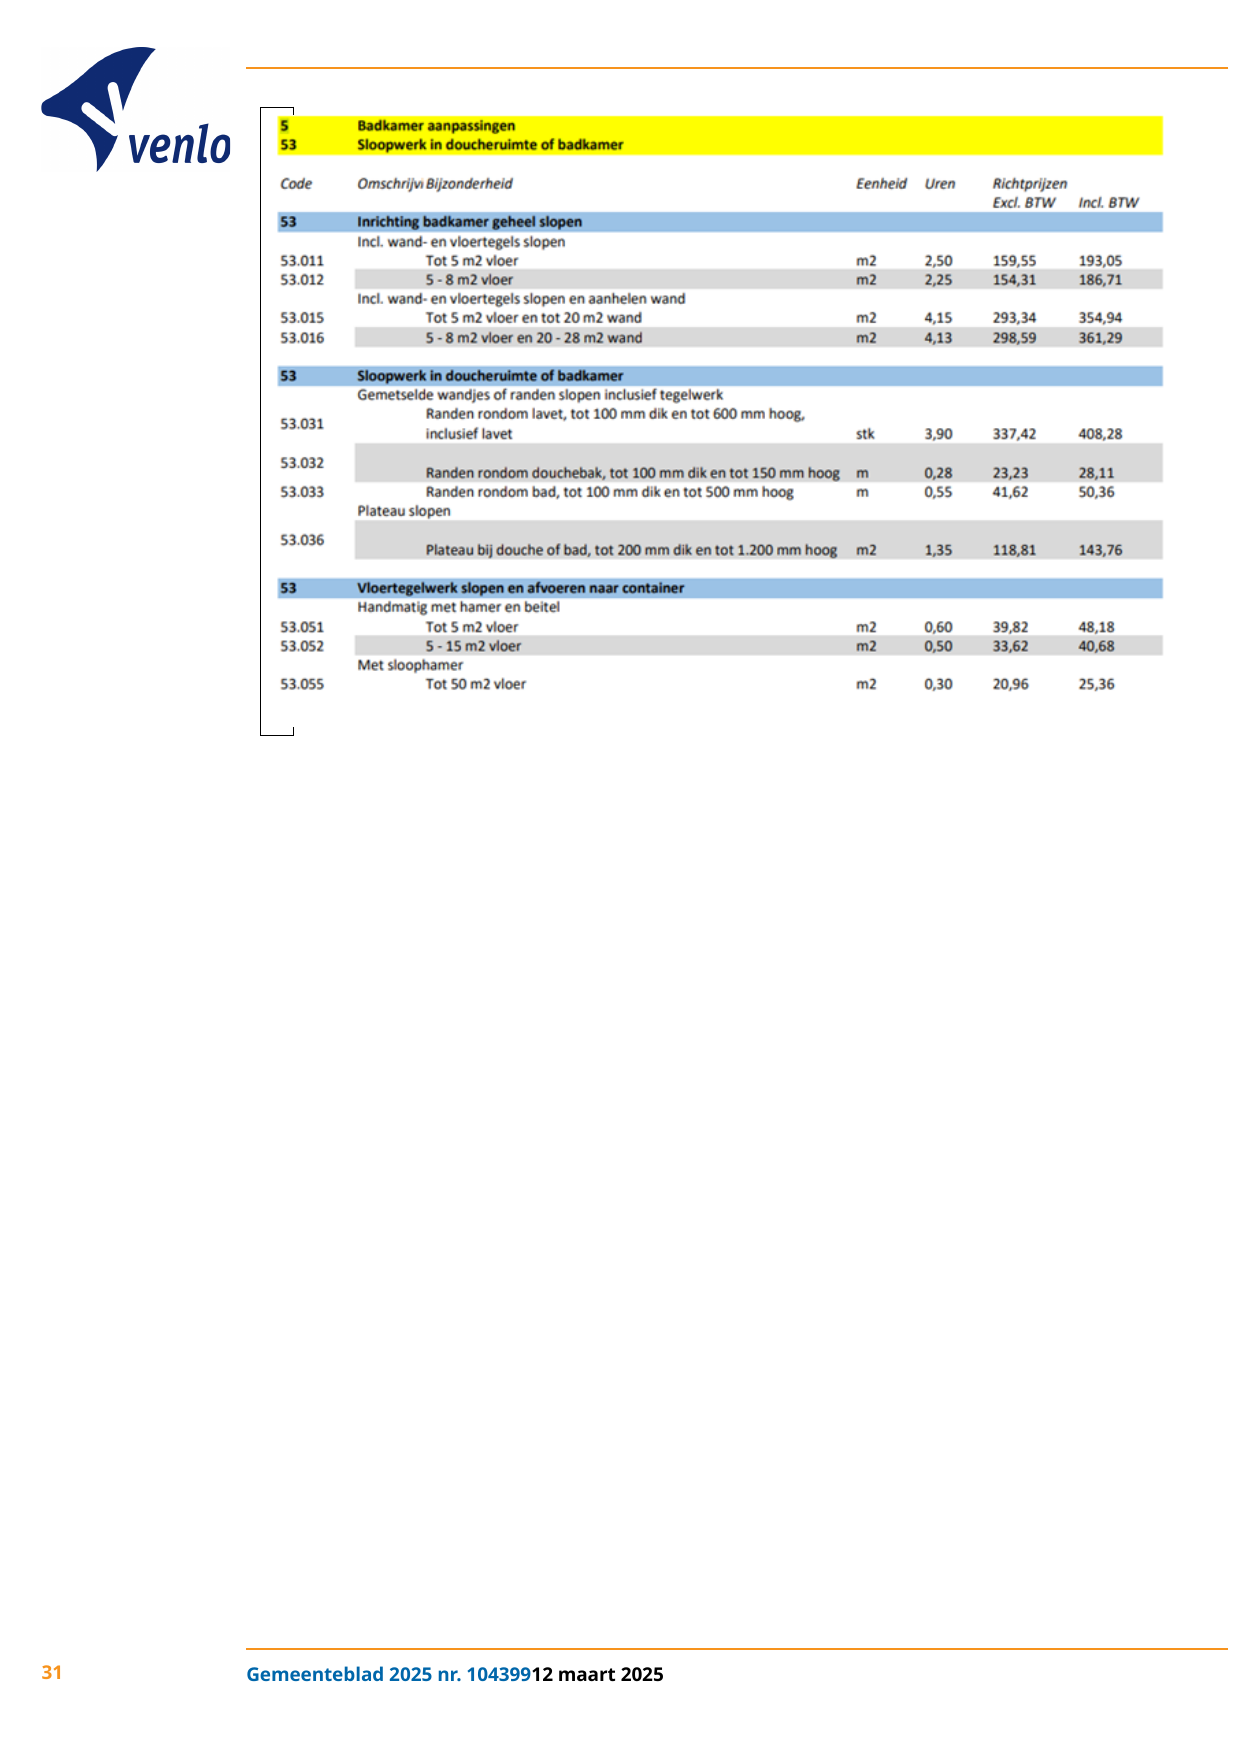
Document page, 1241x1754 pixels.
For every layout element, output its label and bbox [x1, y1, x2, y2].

picture [41, 47, 231, 172]
picture [268, 115, 1173, 727]
